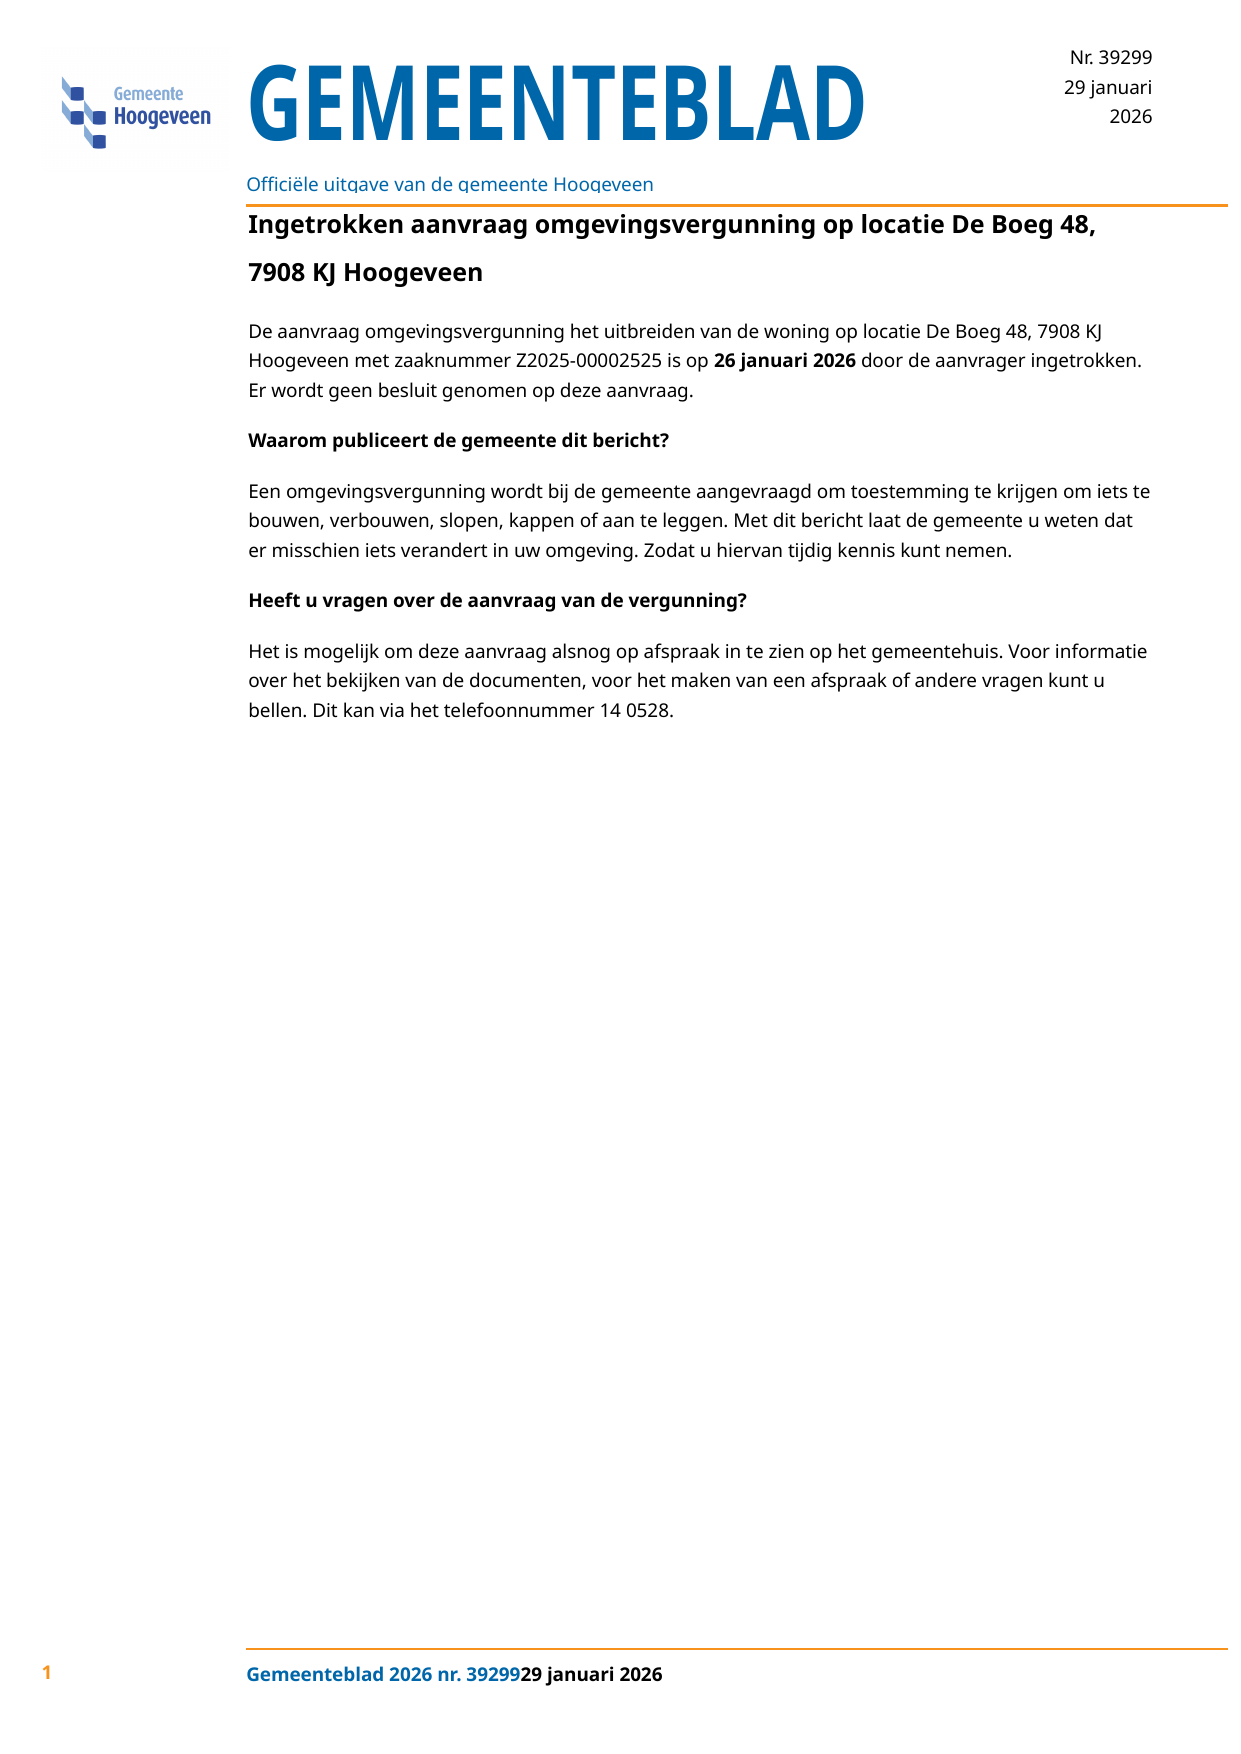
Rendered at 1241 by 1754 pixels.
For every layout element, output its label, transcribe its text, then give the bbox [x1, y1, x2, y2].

text Heeft u vragen over de aanvraag van de vergunning? [248, 587, 1152, 613]
text Een omgevingsvergunning wordt bij de gemeente aangevraagd om toestemming te krijgen om iets te bouwen, verbouwen, slopen, kappen of aan te leggen. Met dit bericht laat de gemeente u weten dat er misschien iets verandert in uw omgeving. Zodat u hiervan tijdig kennis kunt nemen. [248, 478, 1152, 563]
text Waarom publiceert de gemeente dit bericht? [248, 427, 1152, 453]
text De aanvraag omgevingsvergunning het uitbreiden van de woning op locatie De Boeg 48, 7908 KJ Hoogeveen met zaaknummer Z2025-00002525 is op 26 januari 2026 door de aanvrager ingetrokken. Er wordt geen besluit genomen op deze aanvraag. [248, 318, 1152, 403]
picture [41, 47, 231, 172]
text Ingetrokken aanvraag omgevingsvergunning op locatie De Boeg 48, 7908 KJ Hoogeveen [248, 207, 1152, 288]
text Het is mogelijk om deze aanvraag alsnog op afspraak in te zien op het gemeentehuis. Voor informatie over het bekijken van de documenten, voor het maken van een afspraak of andere vragen kunt u bellen. Dit kan via het telefoonnummer 14 0528. [248, 638, 1152, 723]
